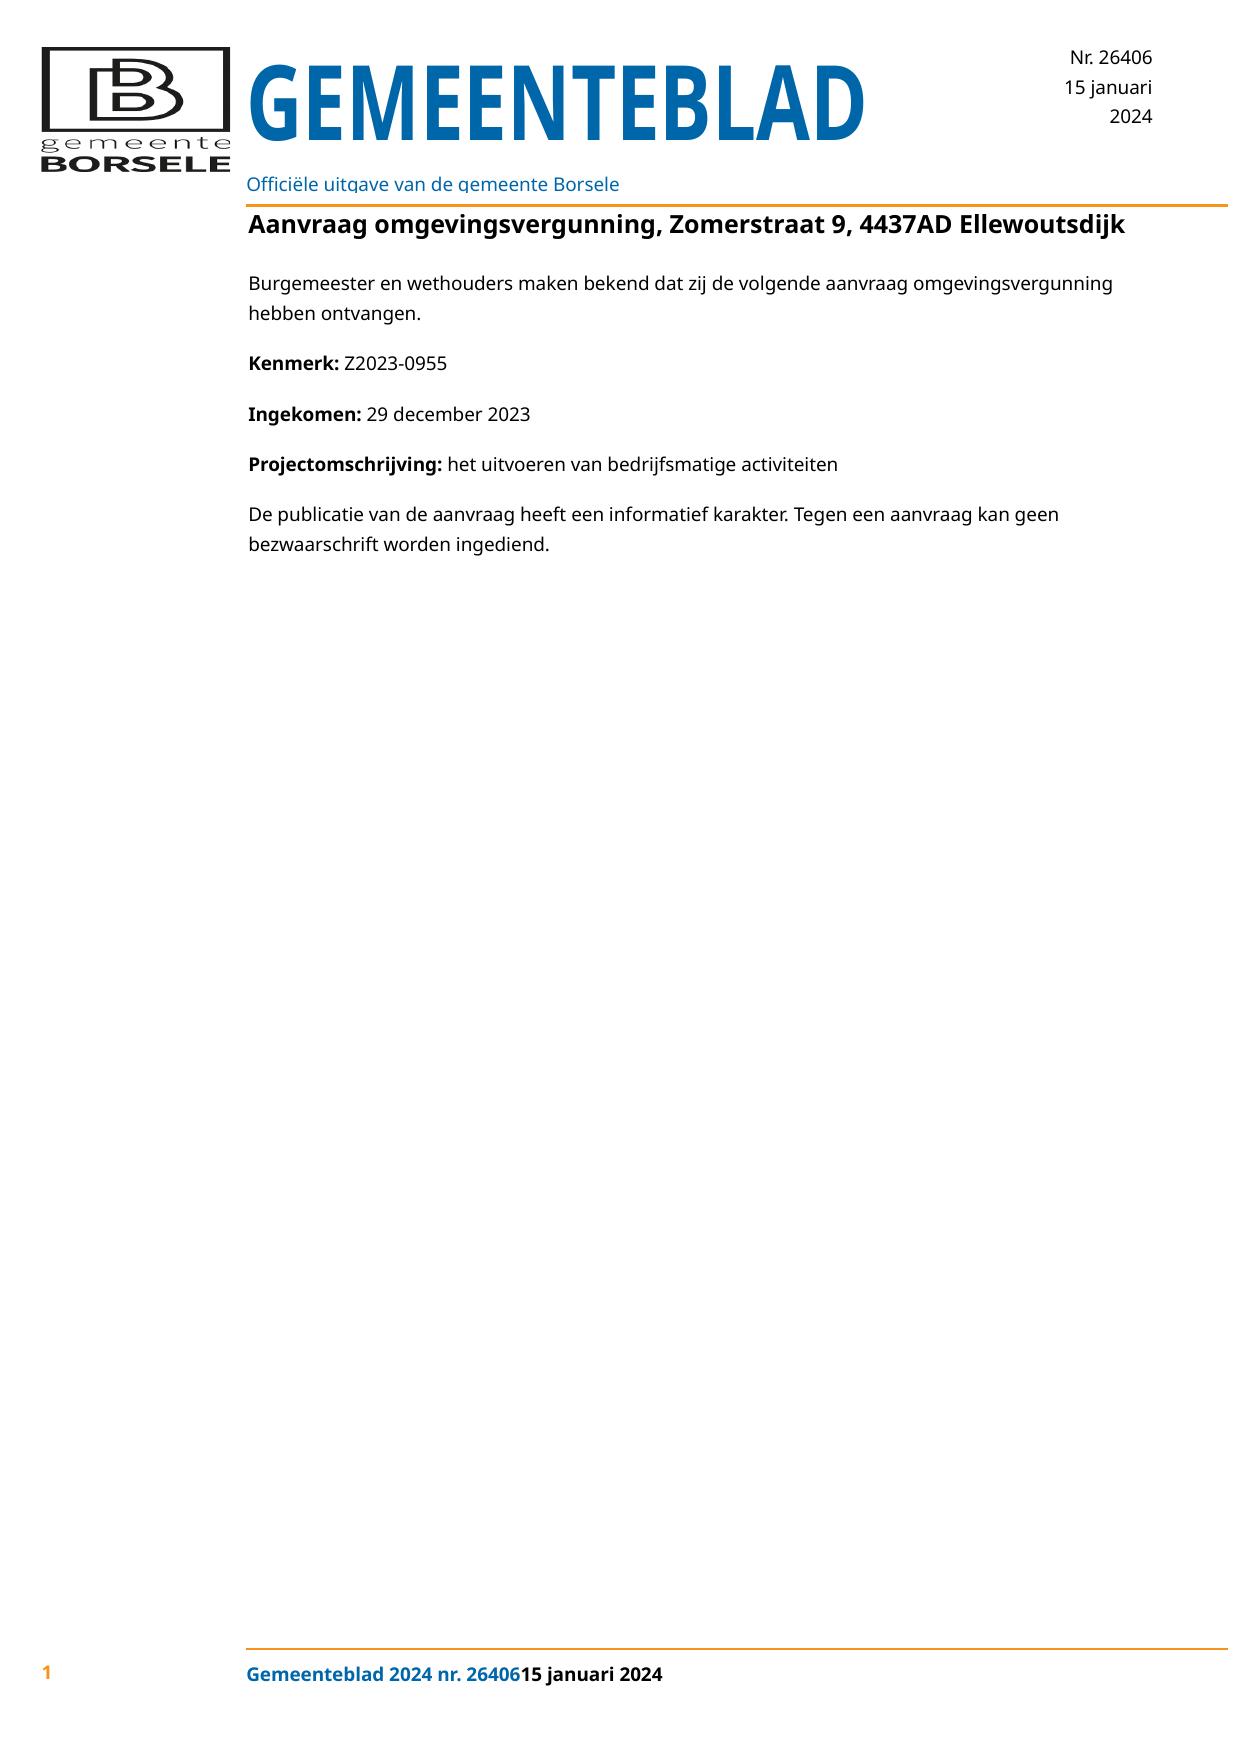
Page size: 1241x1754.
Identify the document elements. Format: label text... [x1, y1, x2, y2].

text Kenmerk: Z2023-0955 [248, 350, 1152, 376]
text Projectomschrijving: het uitvoeren van bedrijfsmatige activiteiten [248, 451, 1152, 477]
text Ingekomen: 29 december 2023 [248, 401, 1152, 426]
picture [41, 47, 231, 172]
text Aanvraag omgevingsvergunning, Zomerstraat 9, 4437AD Ellewoutsdijk [248, 207, 1152, 241]
text De publicatie van de aanvraag heeft een informatief karakter. Tegen een aanvraag kan geen bezwaarschrift worden ingediend. [248, 502, 1152, 557]
text Burgemeester en wethouders maken bekend dat zij de volgende aanvraag omgevingsvergunning hebben ontvangen. [248, 270, 1152, 326]
